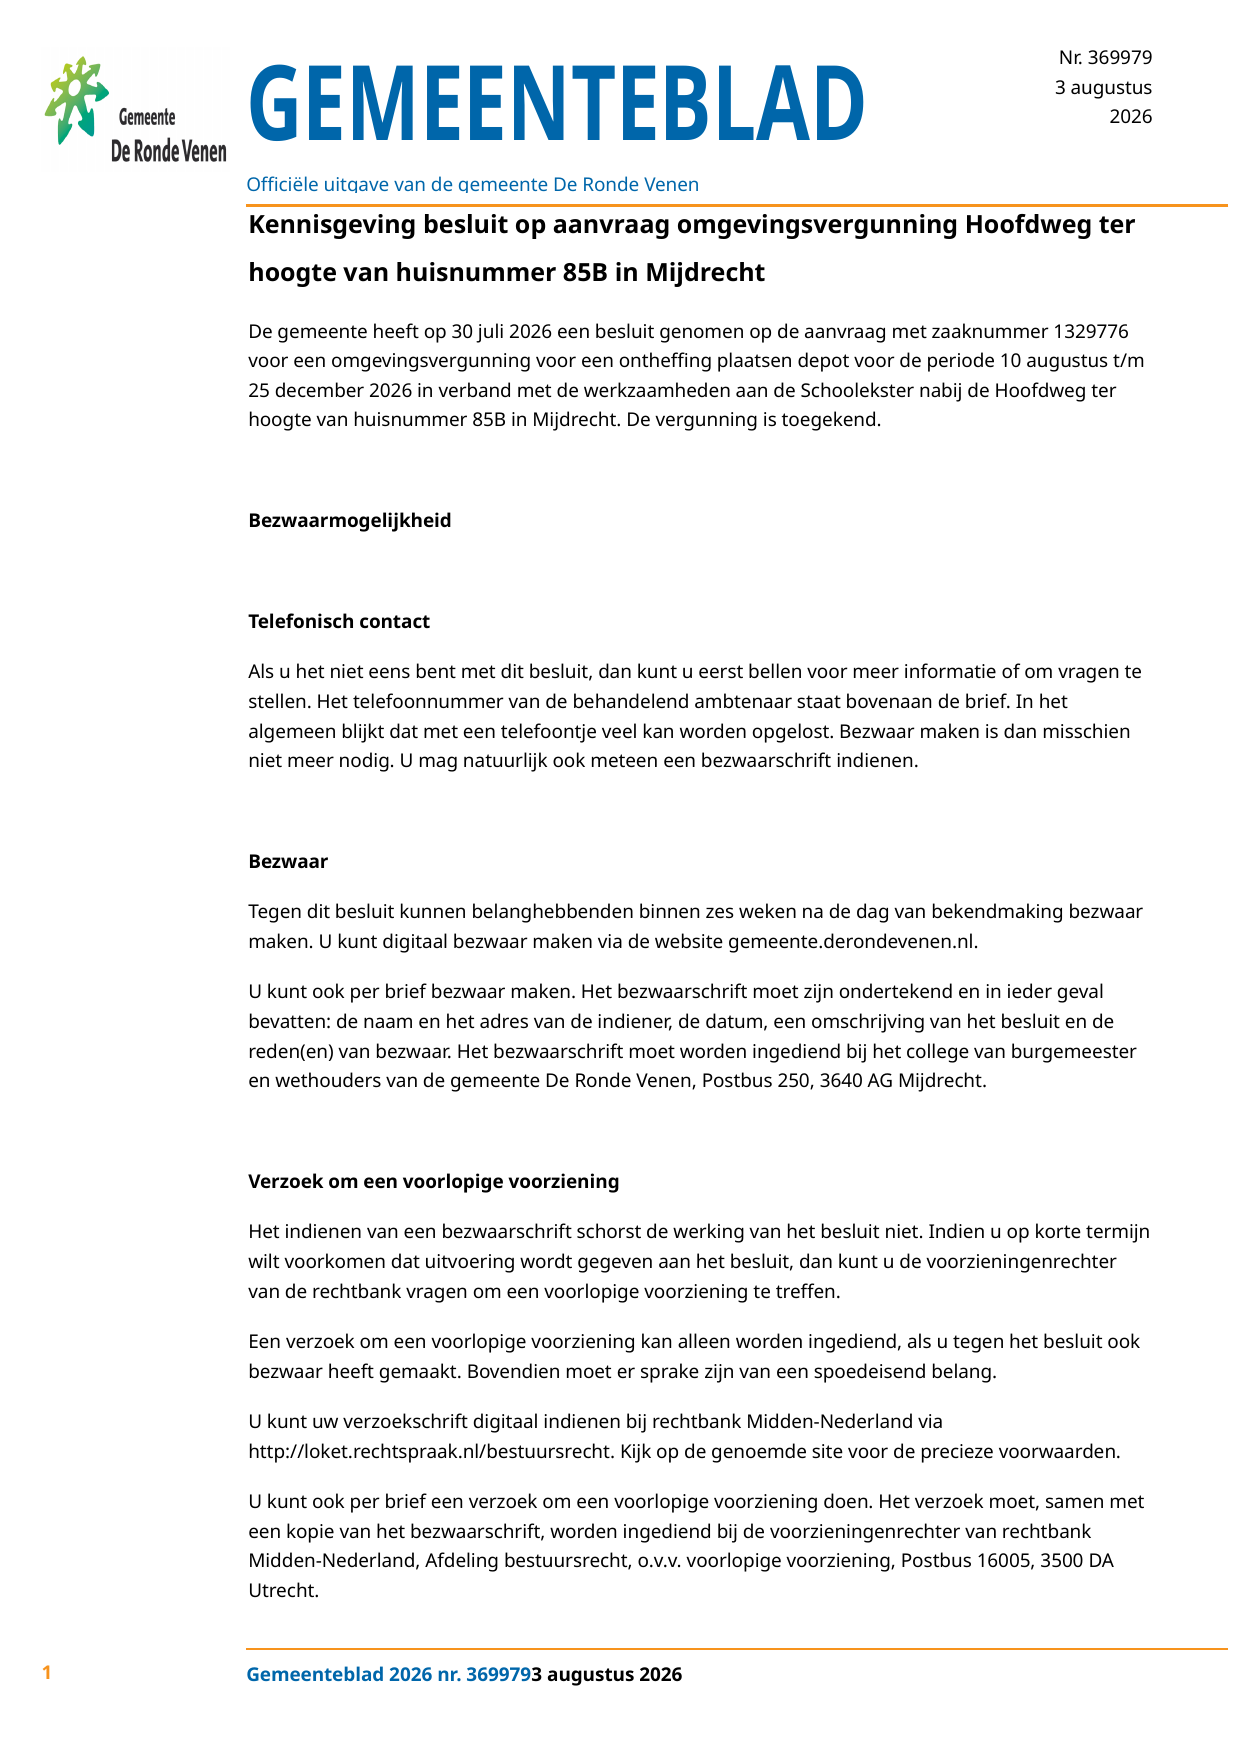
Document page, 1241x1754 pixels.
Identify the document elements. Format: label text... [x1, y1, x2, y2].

text Een verzoek om een voorlopige voorziening kan alleen worden ingediend, als u tegen het besluit ook bezwaar heeft gemaakt. Bovendien moet er sprake zijn van een spoedeisend belang. [248, 1328, 1152, 1384]
text Kennisgeving besluit op aanvraag omgevingsvergunning Hoofdweg ter hoogte van huisnummer 85B in Mijdrecht [248, 207, 1152, 288]
text Bezwaar [248, 848, 1152, 874]
text U kunt ook per brief bezwaar maken. Het bezwaarschrift moet zijn ondertekend en in ieder geval bevatten: de naam en het adres van de indiener, de datum, een omschrijving van het besluit en de reden(en) van bezwaar. Het bezwaarschrift moet worden ingediend bij het college van burgemeester en wethouders van de gemeente De Ronde Venen, Postbus 250, 3640 AG Mijdrecht. [248, 979, 1152, 1093]
text Telefonisch contact [248, 608, 1152, 634]
picture [41, 47, 231, 172]
text Tegen dit besluit kunnen belanghebbenden binnen zes weken na de dag van bekendmaking bezwaar maken. U kunt digitaal bezwaar maken via de website gemeente.derondevenen.nl. [248, 899, 1152, 954]
text Het indienen van een bezwaarschrift schorst de werking van het besluit niet. Indien u op korte termijn wilt voorkomen dat uitvoering wordt gegeven aan het besluit, dan kunt u de voorzieningenrechter van de rechtbank vragen om een voorlopige voorziening te treffen. [248, 1219, 1152, 1304]
text De gemeente heeft op 30 juli 2026 een besluit genomen op de aanvraag met zaaknummer 1329776 voor een omgevingsvergunning voor een ontheffing plaatsen depot voor de periode 10 augustus t/m 25 december 2026 in verband met de werkzaamheden aan de Schoolekster nabij de Hoofdweg ter hoogte van huisnummer 85B in Mijdrecht. De vergunning is toegekend. [248, 318, 1152, 432]
text U kunt uw verzoekschrift digitaal indienen bij rechtbank Midden-Nederland via http://loket.rechtspraak.nl/bestuursrecht. Kijk op de genoemde site voor de precieze voorwaarden. [248, 1408, 1152, 1464]
text U kunt ook per brief een verzoek om een voorlopige voorziening doen. Het verzoek moet, samen met een kopie van het bezwaarschrift, worden ingediend bij de voorzieningenrechter van rechtbank Midden-Nederland, Afdeling bestuursrecht, o.v.v. voorlopige voorziening, Postbus 16005, 3500 DA Utrecht. [248, 1488, 1152, 1603]
text Verzoek om een voorlopige voorziening [248, 1168, 1152, 1194]
text Als u het niet eens bent met dit besluit, dan kunt u eerst bellen voor meer informatie of om vragen te stellen. Het telefoonnummer van de behandelend ambtenaar staat bovenaan de brief. In het algemeen blijkt dat met een telefoontje veel kan worden opgelost. Bezwaar maken is dan misschien niet meer nodig. U mag natuurlijk ook meteen een bezwaarschrift indienen. [248, 659, 1152, 773]
text Bezwaarmogelijkheid [248, 507, 1152, 533]
